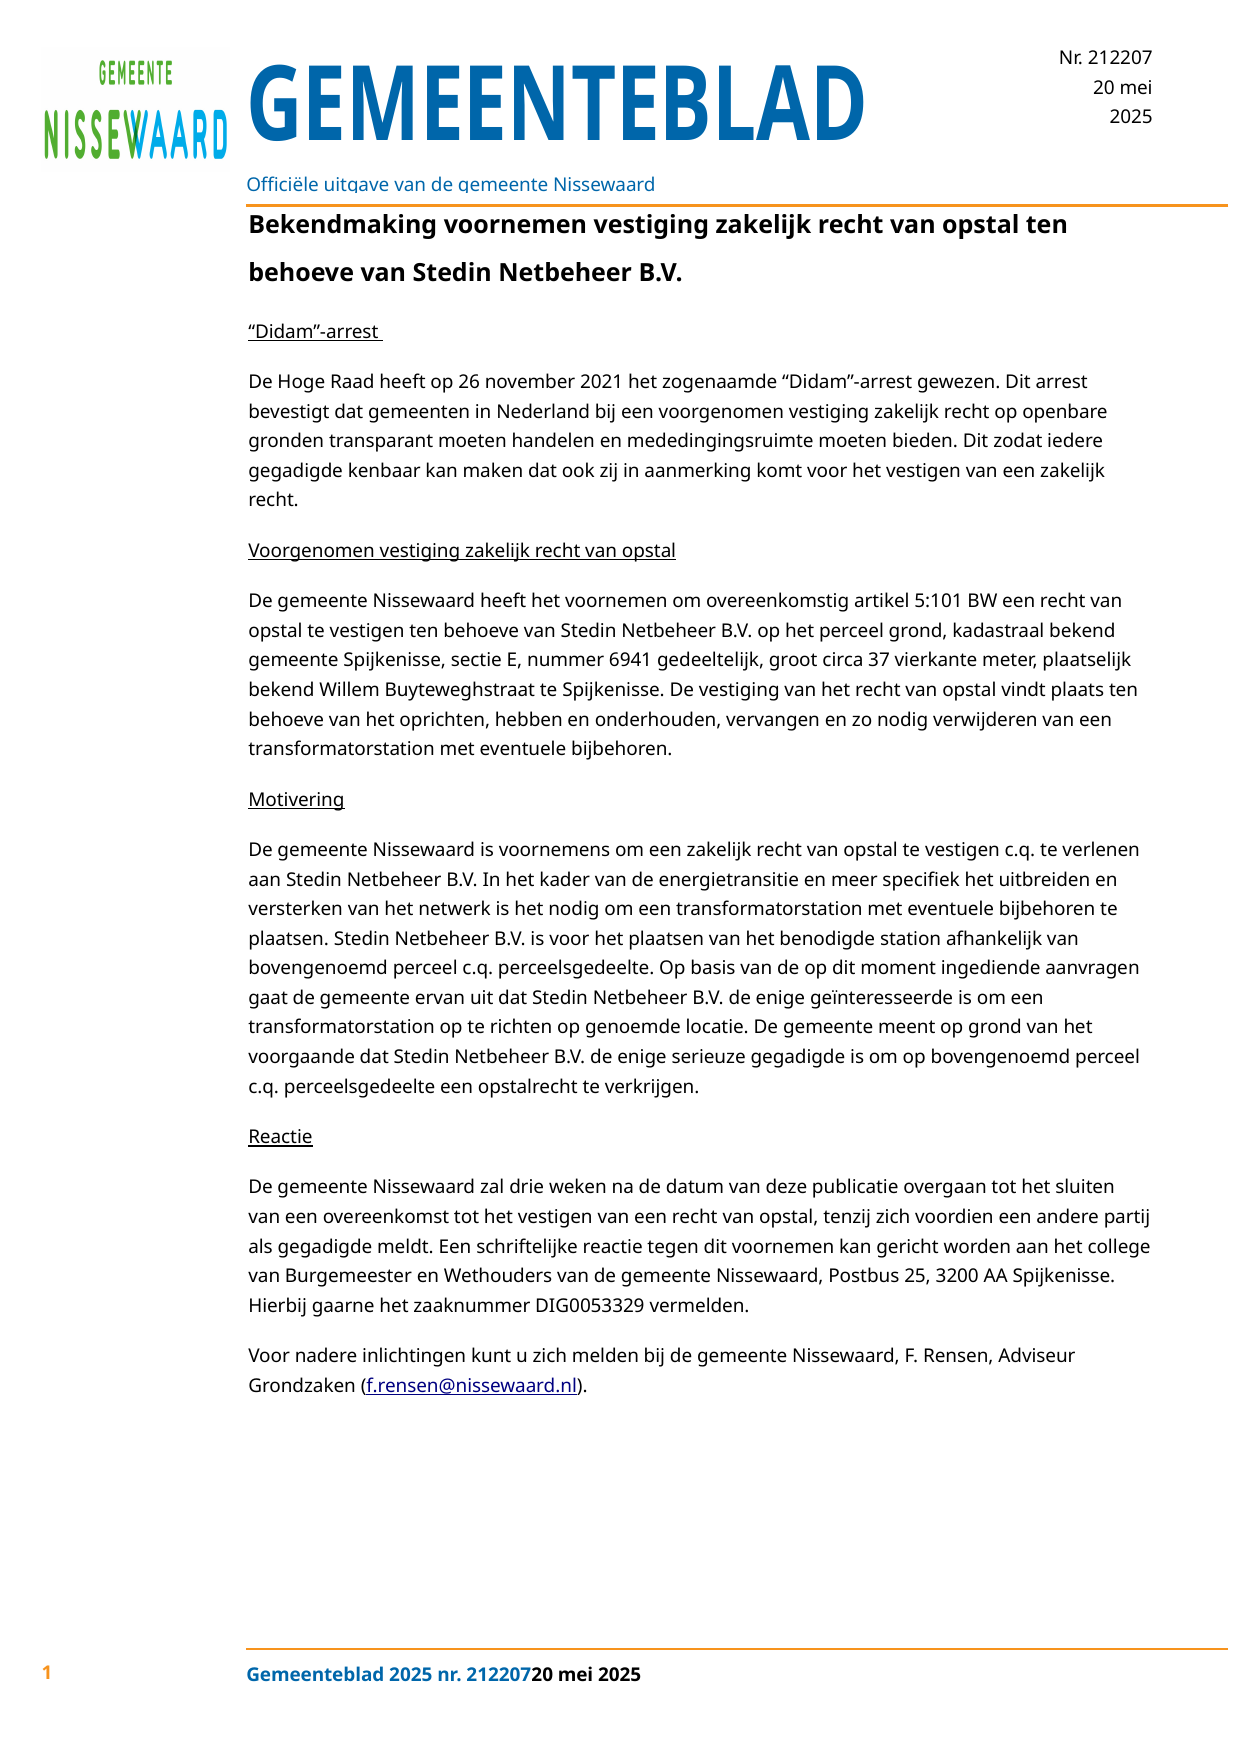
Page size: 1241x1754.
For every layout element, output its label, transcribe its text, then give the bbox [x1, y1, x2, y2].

picture [41, 47, 231, 172]
text De gemeente Nissewaard heeft het voornemen om overeenkomstig artikel 5:101 BW een recht van opstal te vestigen ten behoeve van Stedin Netbeheer B.V. op het perceel grond, kadastraal bekend gemeente Spijkenisse, sectie E, nummer 6941 gedeeltelijk, groot circa 37 vierkante meter, plaatselijk bekend Willem Buyteweghstraat te Spijkenisse. De vestiging van het recht van opstal vindt plaats ten behoeve van het oprichten, hebben en onderhouden, vervangen en zo nodig verwijderen van een transformatorstation met eventuele bijbehoren. [248, 587, 1152, 761]
text Voorgenomen vestiging zakelijk recht van opstal [248, 537, 1152, 563]
text De gemeente Nissewaard zal drie weken na de datum van deze publicatie overgaan tot het sluiten van een overeenkomst tot het vestigen van een recht van opstal, tenzij zich voordien een andere partij als gegadigde meldt. Een schriftelijke reactie tegen dit voornemen kan gericht worden aan het college van Burgemeester en Wethouders van de gemeente Nissewaard, Postbus 25, 3200 AA Spijkenisse. Hierbij gaarne het zaaknummer DIG0053329 vermelden. [248, 1174, 1152, 1318]
text Reactie [248, 1123, 1152, 1149]
text “Didam”-arrest [248, 318, 1152, 344]
text De gemeente Nissewaard is voornemens om een zakelijk recht van opstal te vestigen c.q. te verlenen aan Stedin Netbeheer B.V. In het kader van de energietransitie en meer specifiek het uitbreiden en versterken van het netwerk is het nodig om een transformatorstation met eventuele bijbehoren te plaatsen. Stedin Netbeheer B.V. is voor het plaatsen van het benodigde station afhankelijk van bovengenoemd perceel c.q. perceelsgedeelte. Op basis van de op dit moment ingediende aanvragen gaat de gemeente ervan uit dat Stedin Netbeheer B.V. de enige geïnteresseerde is om een transformatorstation op te richten op genoemde locatie. De gemeente meent op grond van het voorgaande dat Stedin Netbeheer B.V. de enige serieuze gegadigde is om op bovengenoemd perceel c.q. perceelsgedeelte een opstalrecht te verkrijgen. [248, 836, 1152, 1099]
text Bekendmaking voornemen vestiging zakelijk recht van opstal ten behoeve van Stedin Netbeheer B.V. [248, 207, 1152, 288]
text De Hoge Raad heeft op 26 november 2021 het zogenaamde “Didam”-arrest gewezen. Dit arrest bevestigt dat gemeenten in Nederland bij een voorgenomen vestiging zakelijk recht op openbare gronden transparant moeten handelen en mededingingsruimte moeten bieden. Dit zodat iedere gegadigde kenbaar kan maken dat ook zij in aanmerking komt voor het vestigen van een zakelijk recht. [248, 368, 1152, 512]
text Voor nadere inlichtingen kunt u zich melden bij de gemeente Nissewaard, F. Rensen, Adviseur Grondzaken (f.rensen@nissewaard.nl). [248, 1342, 1152, 1398]
text Motivering [248, 786, 1152, 812]
